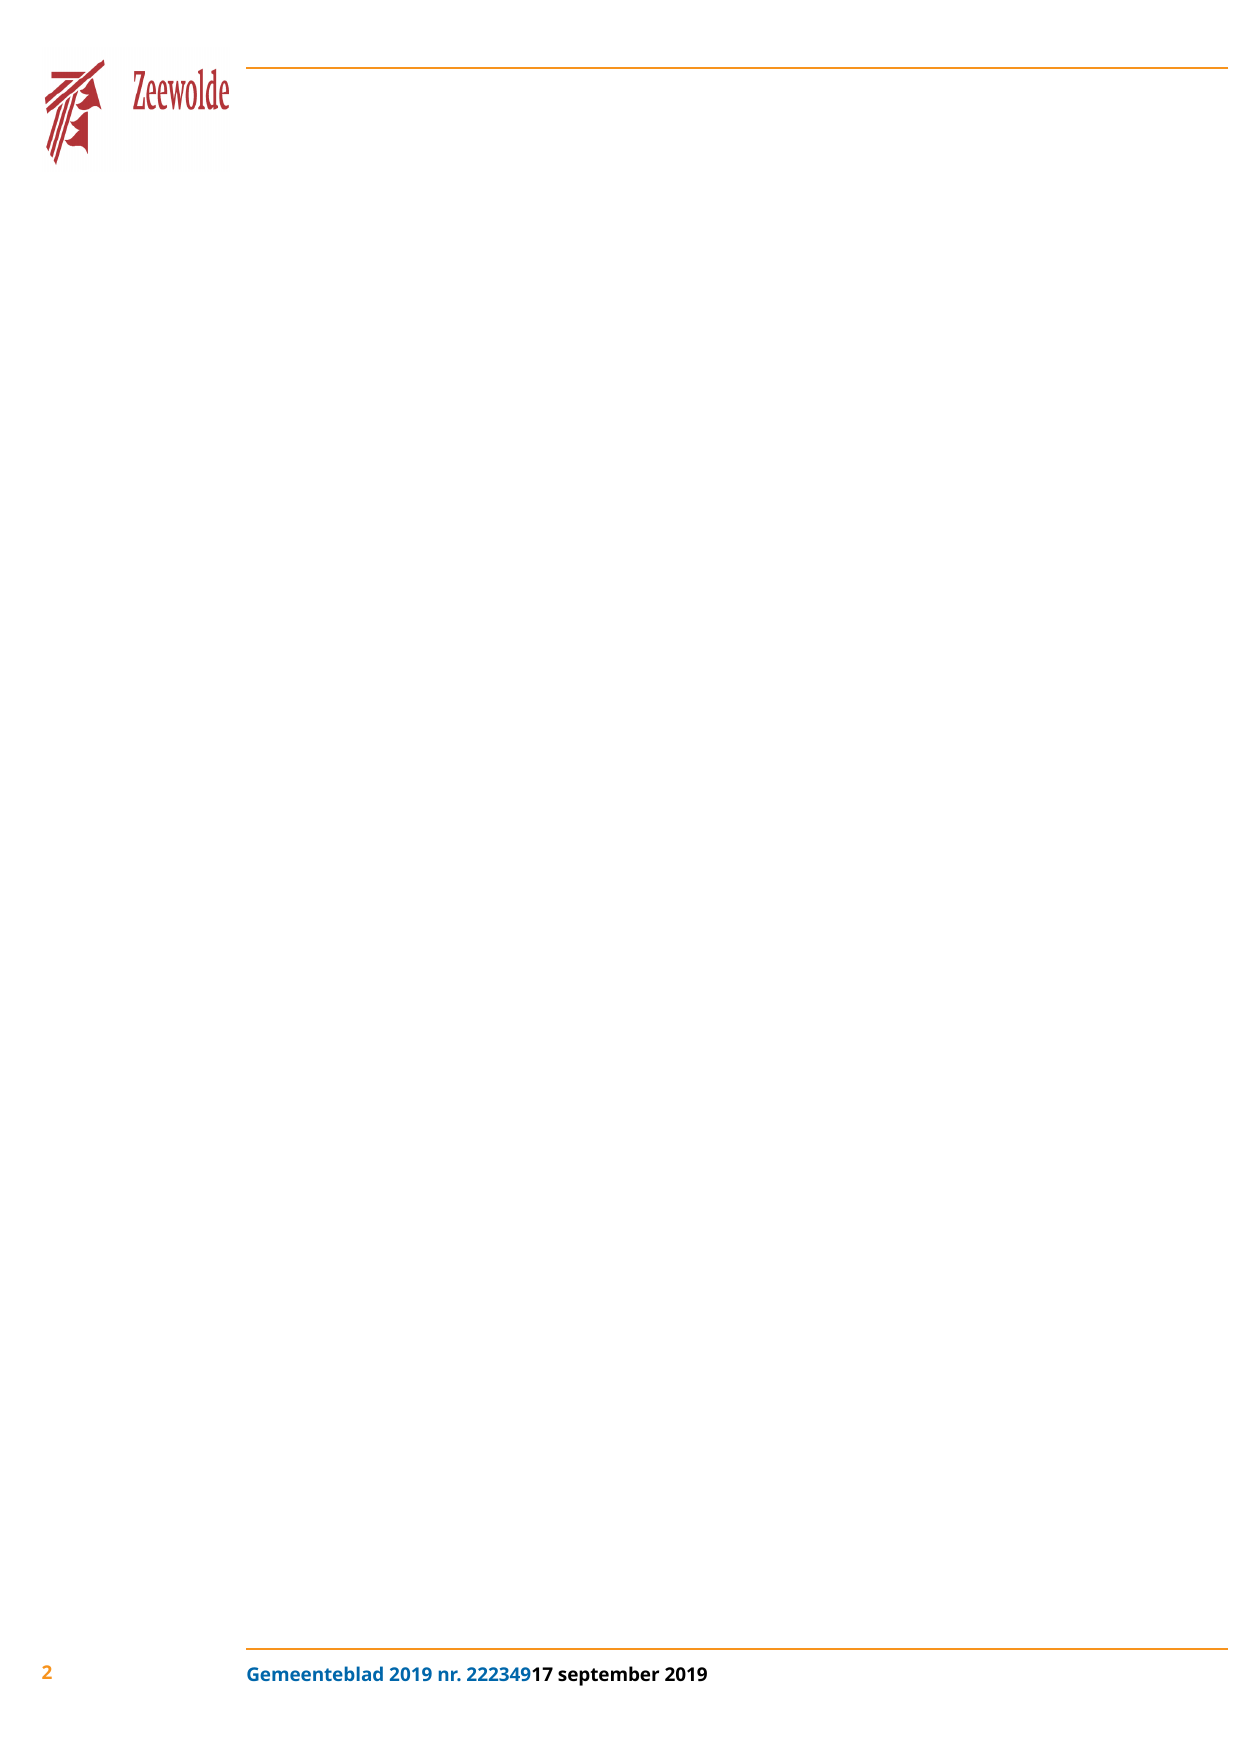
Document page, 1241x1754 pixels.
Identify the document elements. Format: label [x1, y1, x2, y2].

picture [41, 47, 231, 172]
